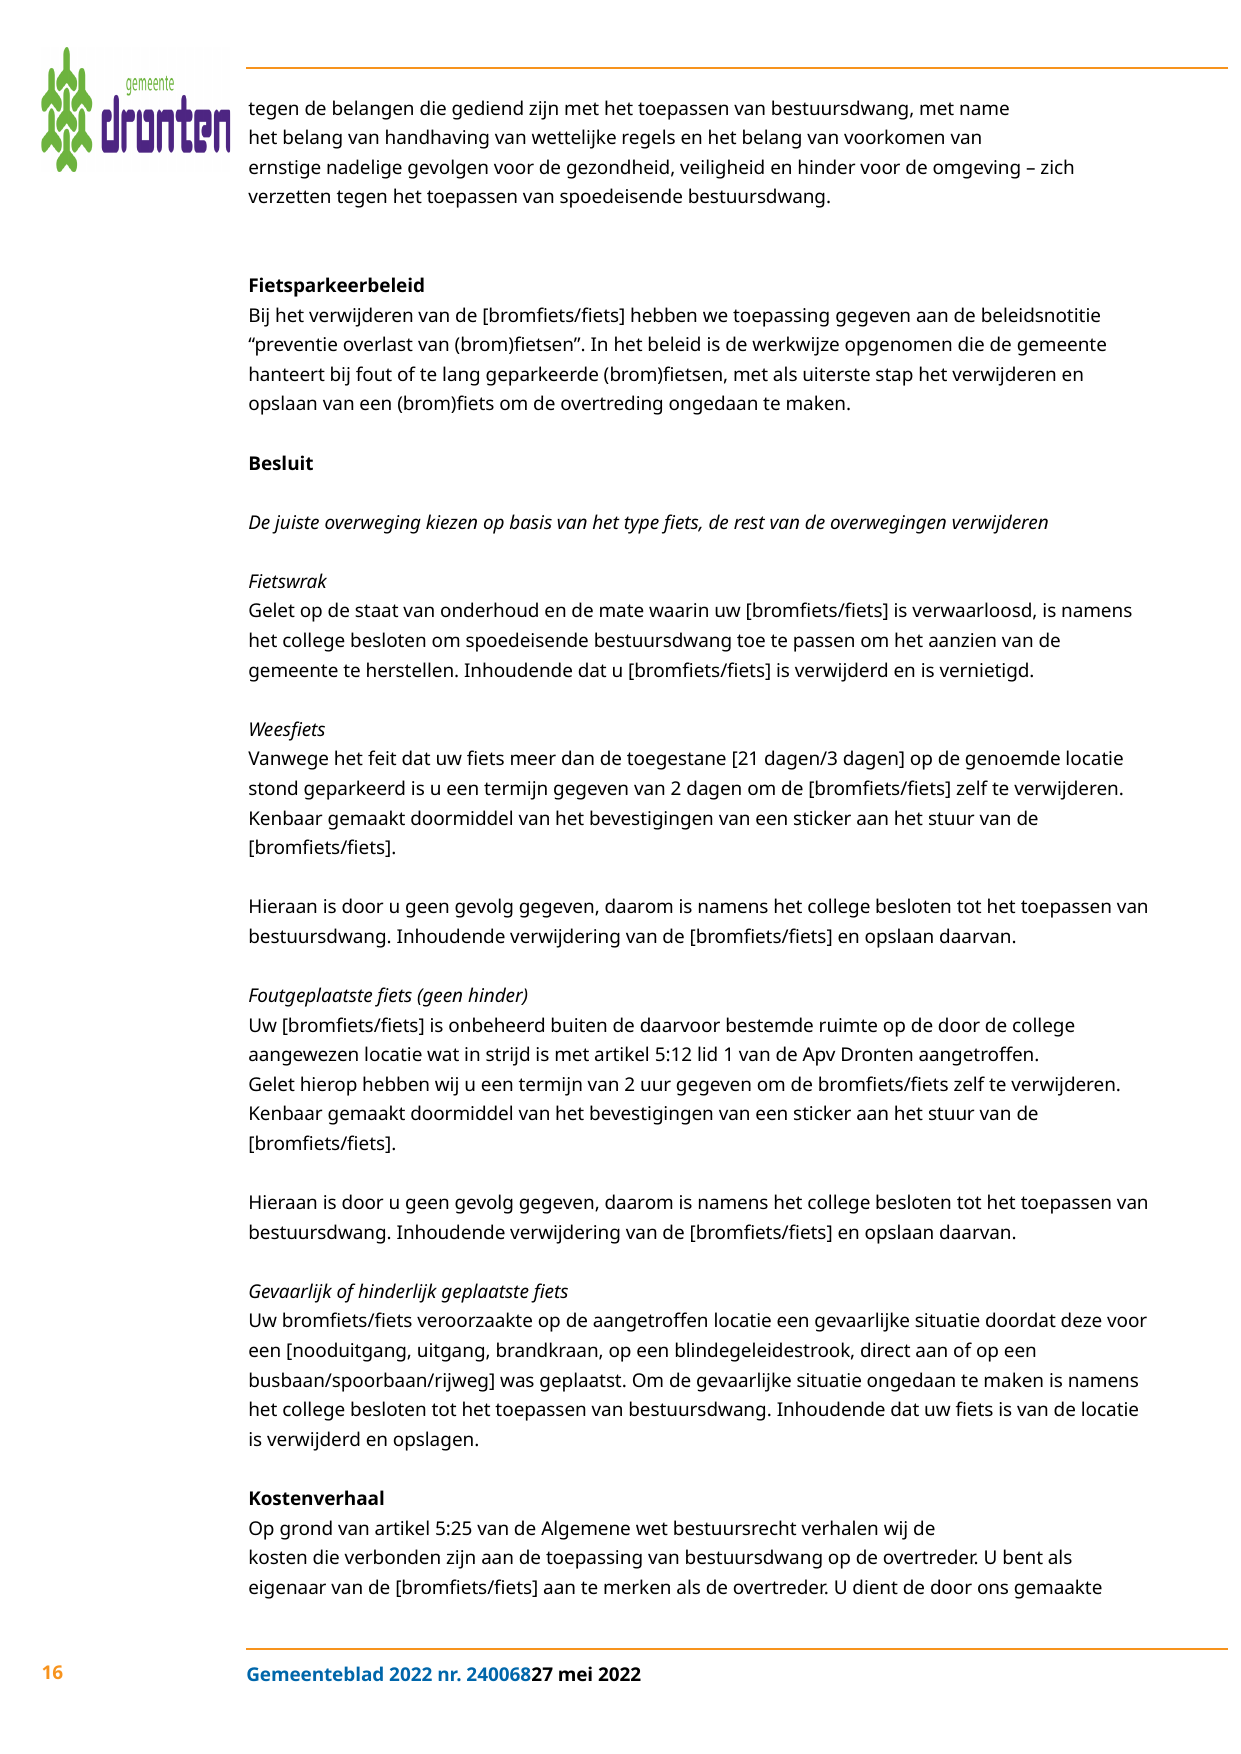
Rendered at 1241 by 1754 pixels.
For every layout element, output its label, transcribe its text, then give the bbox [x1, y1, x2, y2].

text Kostenverhaal [248, 1485, 1152, 1511]
text Besluit [248, 450, 1152, 476]
text ernstige nadelige gevolgen voor de gezondheid, veiligheid en hinder voor de omgeving – zich verzetten tegen het toepassen van spoedeisende bestuursdwang. [248, 154, 1152, 209]
text Hieraan is door u geen gevolg gegeven, daarom is namens het college besloten tot het toepassen van bestuursdwang. Inhoudende verwijdering van de [bromfiets/fiets] en opslaan daarvan. [248, 1189, 1152, 1245]
text Gelet op de staat van onderhoud en de mate waarin uw [bromfiets/fiets] is verwaarloosd, is namens het college besloten om spoedeisende bestuursdwang toe te passen om het aanzien van de gemeente te herstellen. Inhoudende dat u [bromfiets/fiets] is verwijderd en is vernietigd. [248, 598, 1152, 683]
text Op grond van artikel 5:25 van de Algemene wet bestuursrecht verhalen wij de [248, 1515, 1152, 1541]
text Hieraan is door u geen gevolg gegeven, daarom is namens het college besloten tot het toepassen van bestuursdwang. Inhoudende verwijdering van de [bromfiets/fiets] en opslaan daarvan. [248, 893, 1152, 949]
text De juiste overweging kiezen op basis van het type fiets, de rest van de overwegingen verwijderen [248, 509, 1152, 535]
text Foutgeplaatste fiets (geen hinder) [248, 982, 1152, 1008]
text het belang van handhaving van wettelijke regels en het belang van voorkomen van [248, 124, 1152, 150]
text Uw bromfiets/fiets veroorzaakte op de aangetroffen locatie een gevaarlijke situatie doordat deze voor een [nooduitgang, uitgang, brandkraan, op een blindegeleidestrook, direct aan of op een busbaan/spoorbaan/rijweg] was geplaatst. Om de gevaarlijke situatie ongedaan te maken is namens het college besloten tot het toepassen van bestuursdwang. Inhoudende dat uw fiets is van de locatie is verwijderd en opslagen. [248, 1308, 1152, 1452]
text Bij het verwijderen van de [bromfiets/fiets] hebben we toepassing gegeven aan de beleidsnotitie “preventie overlast van (brom)fietsen”. In het beleid is de werkwijze opgenomen die de gemeente hanteert bij fout of te lang geparkeerde (brom)fietsen, met als uiterste stap het verwijderen en opslaan van een (brom)fiets om de overtreding ongedaan te maken. [248, 302, 1152, 416]
picture [41, 47, 231, 172]
text Vanwege het feit dat uw fiets meer dan de toegestane [21 dagen/3 dagen] op de genoemde locatie stond geparkeerd is u een termijn gegeven van 2 dagen om de [bromfiets/fiets] zelf te verwijderen. Kenbaar gemaakt doormiddel van het bevestigingen van een sticker aan het stuur van de [bromfiets/fiets]. [248, 746, 1152, 860]
text Gelet hierop hebben wij u een termijn van 2 uur gegeven om de bromfiets/fiets zelf te verwijderen. Kenbaar gemaakt doormiddel van het bevestigingen van een sticker aan het stuur van de [bromfiets/fiets]. [248, 1071, 1152, 1156]
text Uw [bromfiets/fiets] is onbeheerd buiten de daarvoor bestemde ruimte op de door de college aangewezen locatie wat in strijd is met artikel 5:12 lid 1 van de Apv Dronten aangetroffen. [248, 1012, 1152, 1067]
text Fietsparkeerbeleid [248, 272, 1152, 298]
text Fietswrak [248, 568, 1152, 594]
text kosten die verbonden zijn aan de toepassing van bestuursdwang op de overtreder. U bent als eigenaar van de [bromfiets/fiets] aan te merken als de overtreder. U dient de door ons gemaakte [248, 1544, 1152, 1600]
text Weesfiets [248, 716, 1152, 742]
text tegen de belangen die gediend zijn met het toepassen van bestuursdwang, met name [248, 95, 1152, 121]
text Gevaarlijk of hinderlijk geplaatste fiets [248, 1278, 1152, 1304]
